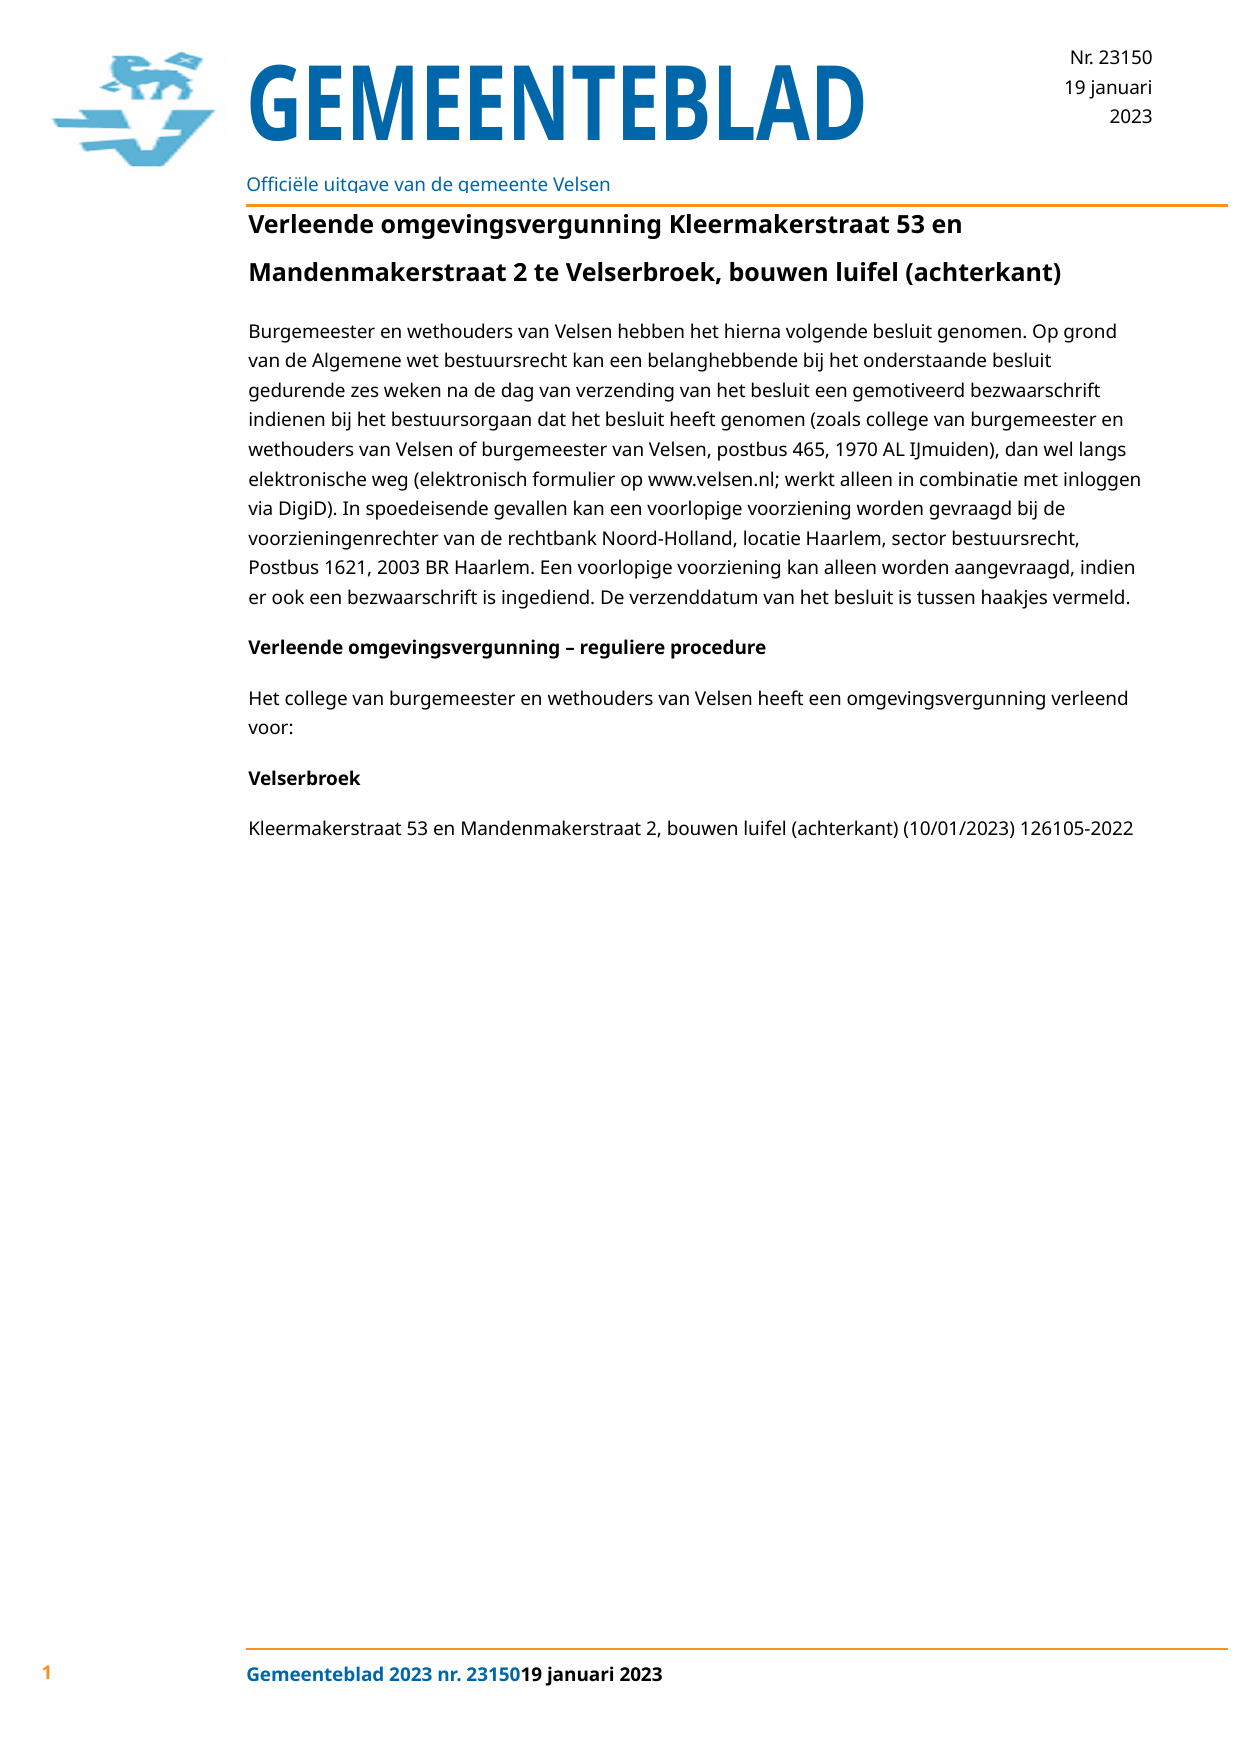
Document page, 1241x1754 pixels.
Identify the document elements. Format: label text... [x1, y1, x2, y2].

picture [41, 47, 231, 172]
text Burgemeester en wethouders van Velsen hebben het hierna volgende besluit genomen. Op grond van de Algemene wet bestuursrecht kan een belanghebbende bij het onderstaande besluit gedurende zes weken na de dag van verzending van het besluit een gemotiveerd bezwaarschrift indienen bij het bestuursorgaan dat het besluit heeft genomen (zoals college van burgemeester en wethouders van Velsen of burgemeester van Velsen, postbus 465, 1970 AL IJmuiden), dan wel langs elektronische weg (elektronisch formulier op www.velsen.nl; werkt alleen in combinatie met inloggen via DigiD). In spoedeisende gevallen kan een voorlopige voorziening worden gevraagd bij de voorzieningenrechter van de rechtbank Noord-Holland, locatie Haarlem, sector bestuursrecht, Postbus 1621, 2003 BR Haarlem. Een voorlopige voorziening kan alleen worden aangevraagd, indien er ook een bezwaarschrift is ingediend. De verzenddatum van het besluit is tussen haakjes vermeld. [248, 318, 1152, 610]
text Verleende omgevingsvergunning Kleermakerstraat 53 en Mandenmakerstraat 2 te Velserbroek, bouwen luifel (achterkant) [248, 207, 1152, 288]
text Velserbroek [248, 765, 1152, 791]
text Kleermakerstraat 53 en Mandenmakerstraat 2, bouwen luifel (achterkant) (10/01/2023) 126105-2022 [248, 815, 1152, 841]
text Het college van burgemeester en wethouders van Velsen heeft een omgevingsvergunning verleend voor: [248, 685, 1152, 740]
text Verleende omgevingsvergunning – reguliere procedure [248, 634, 1152, 660]
